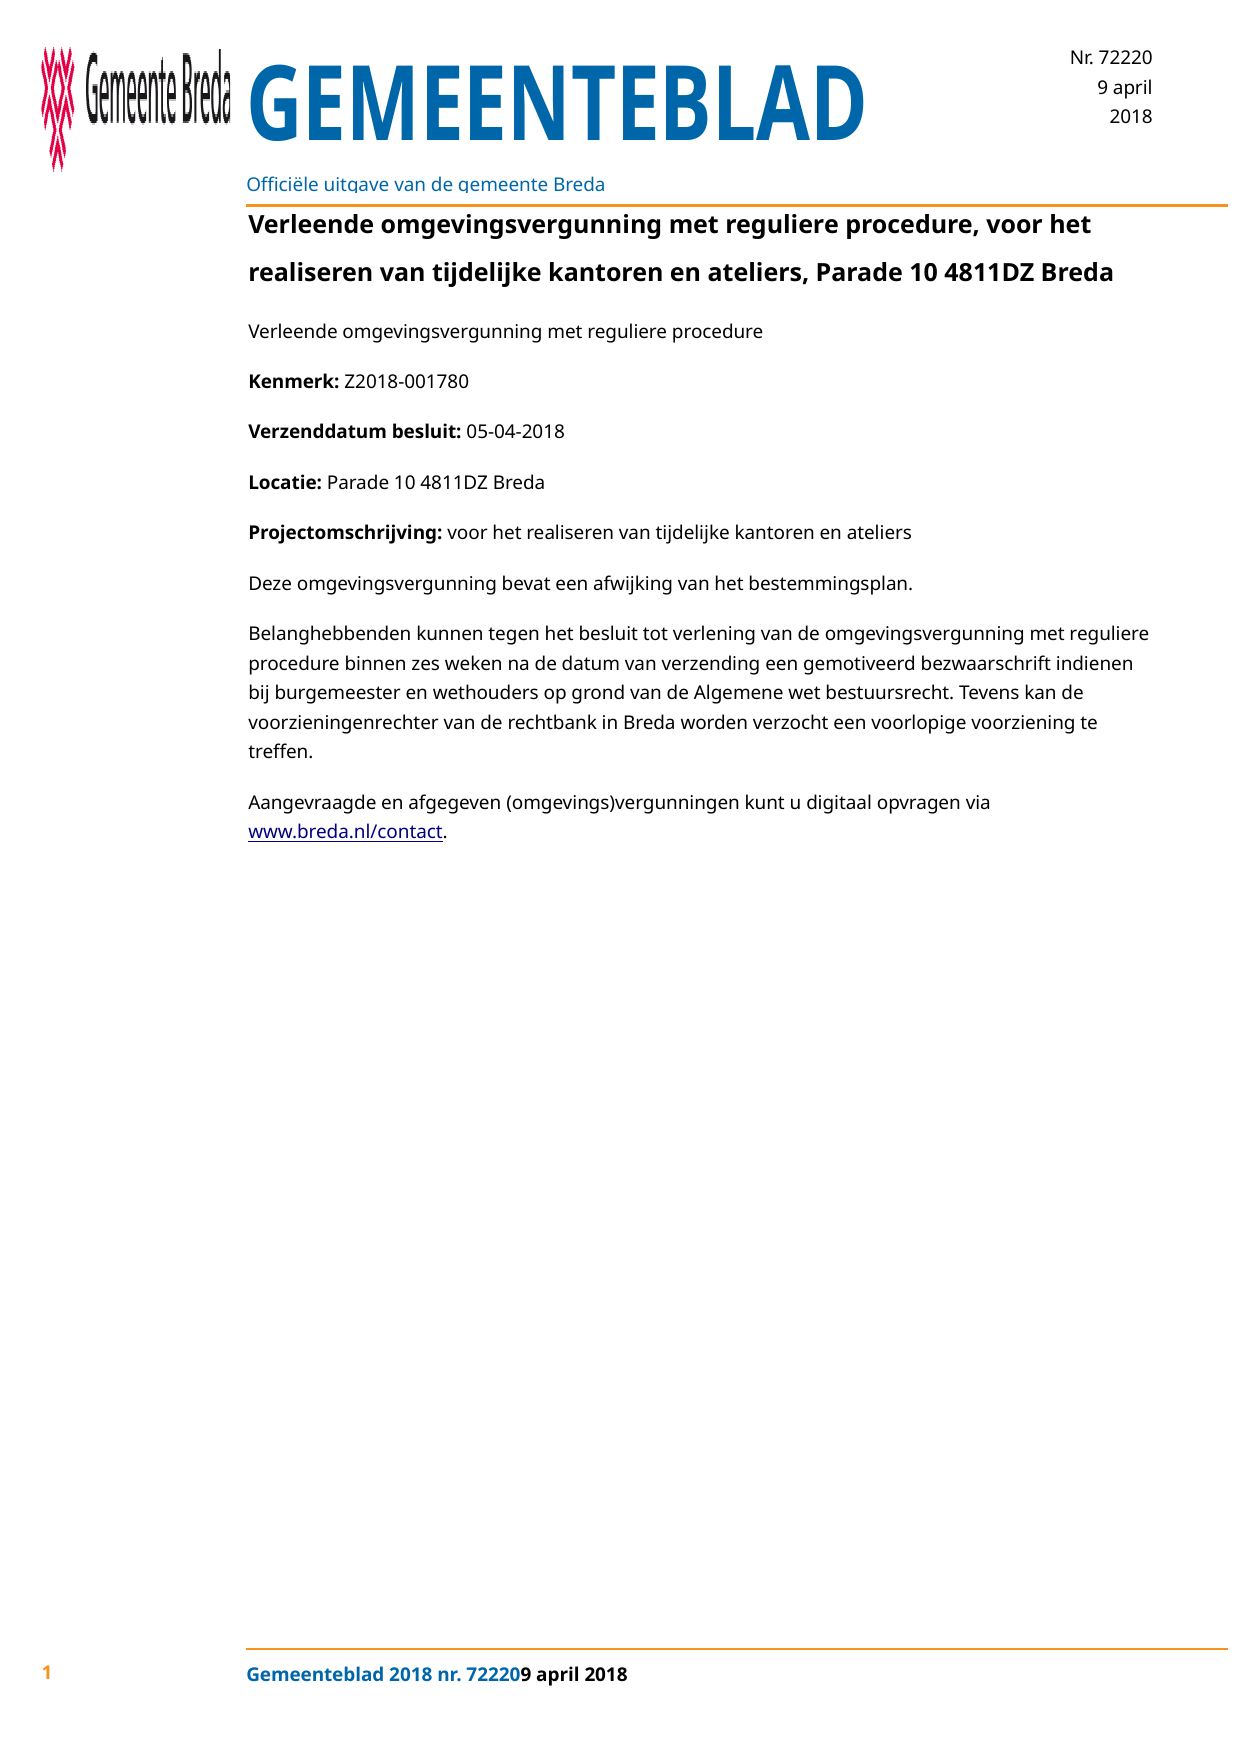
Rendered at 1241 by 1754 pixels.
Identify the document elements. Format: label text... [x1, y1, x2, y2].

text Kenmerk: Z2018-001780 [248, 368, 1152, 394]
text Verleende omgevingsvergunning met reguliere procedure, voor het realiseren van tijdelijke kantoren en ateliers, Parade 10 4811DZ Breda [248, 207, 1152, 288]
text Locatie: Parade 10 4811DZ Breda [248, 469, 1152, 495]
text Projectomschrijving: voor het realiseren van tijdelijke kantoren en ateliers [248, 519, 1152, 545]
text Belanghebbenden kunnen tegen het besluit tot verlening van de omgevingsvergunning met reguliere procedure binnen zes weken na de datum van verzending een gemotiveerd bezwaarschrift indienen bij burgemeester en wethouders op grond van de Algemene wet bestuursrecht. Tevens kan de voorzieningenrechter van de rechtbank in Breda worden verzocht een voorlopige voorziening te treffen. [248, 620, 1152, 764]
text Verzenddatum besluit: 05-04-2018 [248, 419, 1152, 444]
picture [41, 47, 231, 172]
text Verleende omgevingsvergunning met reguliere procedure [248, 318, 1152, 344]
text Aangevraagde en afgegeven (omgevings)vergunningen kunt u digitaal opvragen via www.breda.nl/contact. [248, 789, 1152, 844]
text Deze omgevingsvergunning bevat een afwijking van het bestemmingsplan. [248, 570, 1152, 596]
